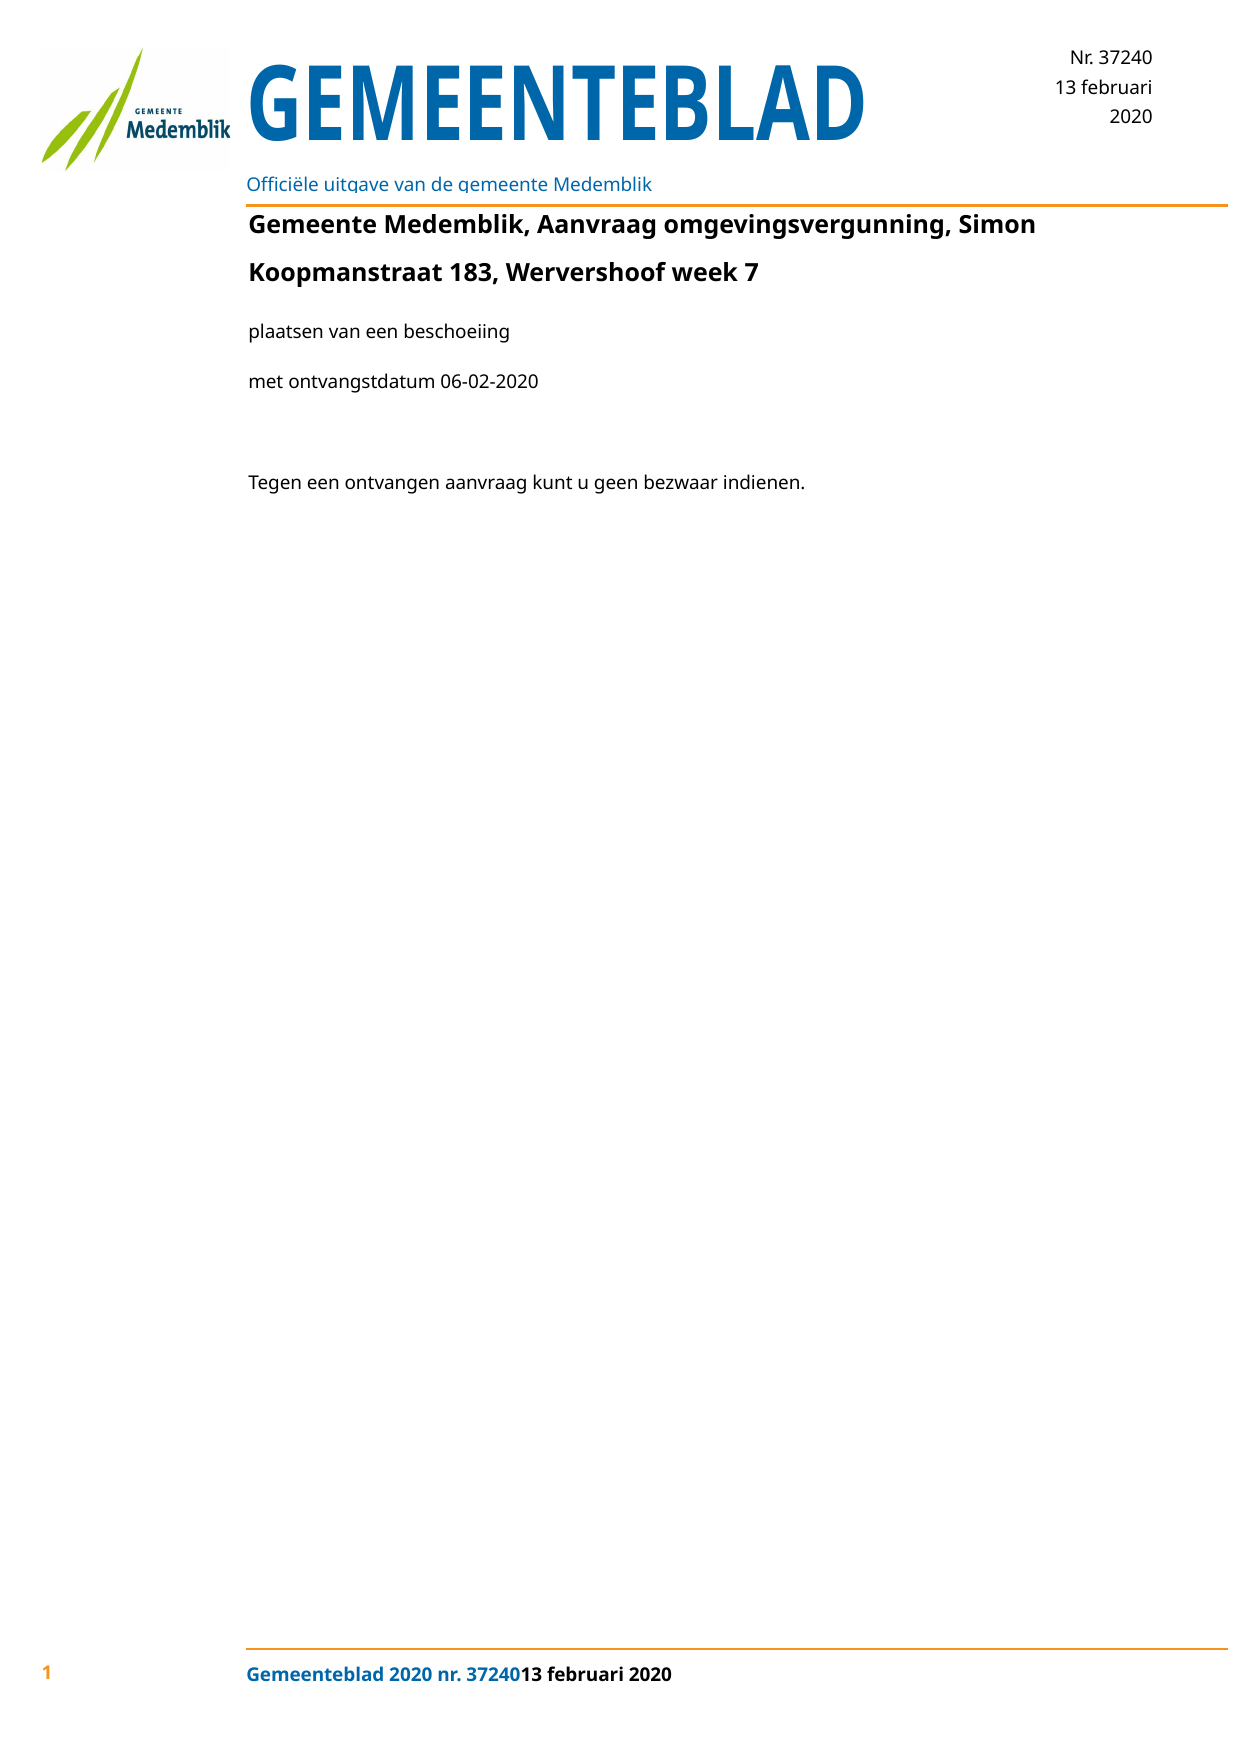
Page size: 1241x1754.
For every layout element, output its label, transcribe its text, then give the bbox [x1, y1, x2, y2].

text Tegen een ontvangen aanvraag kunt u geen bezwaar indienen. [248, 469, 1152, 495]
picture [41, 47, 231, 172]
text plaatsen van een beschoeiing [248, 318, 1152, 344]
text Gemeente Medemblik, Aanvraag omgevingsvergunning, Simon Koopmanstraat 183, Wervershoof week 7 [248, 207, 1152, 288]
text met ontvangstdatum 06-02-2020 [248, 368, 1152, 394]
